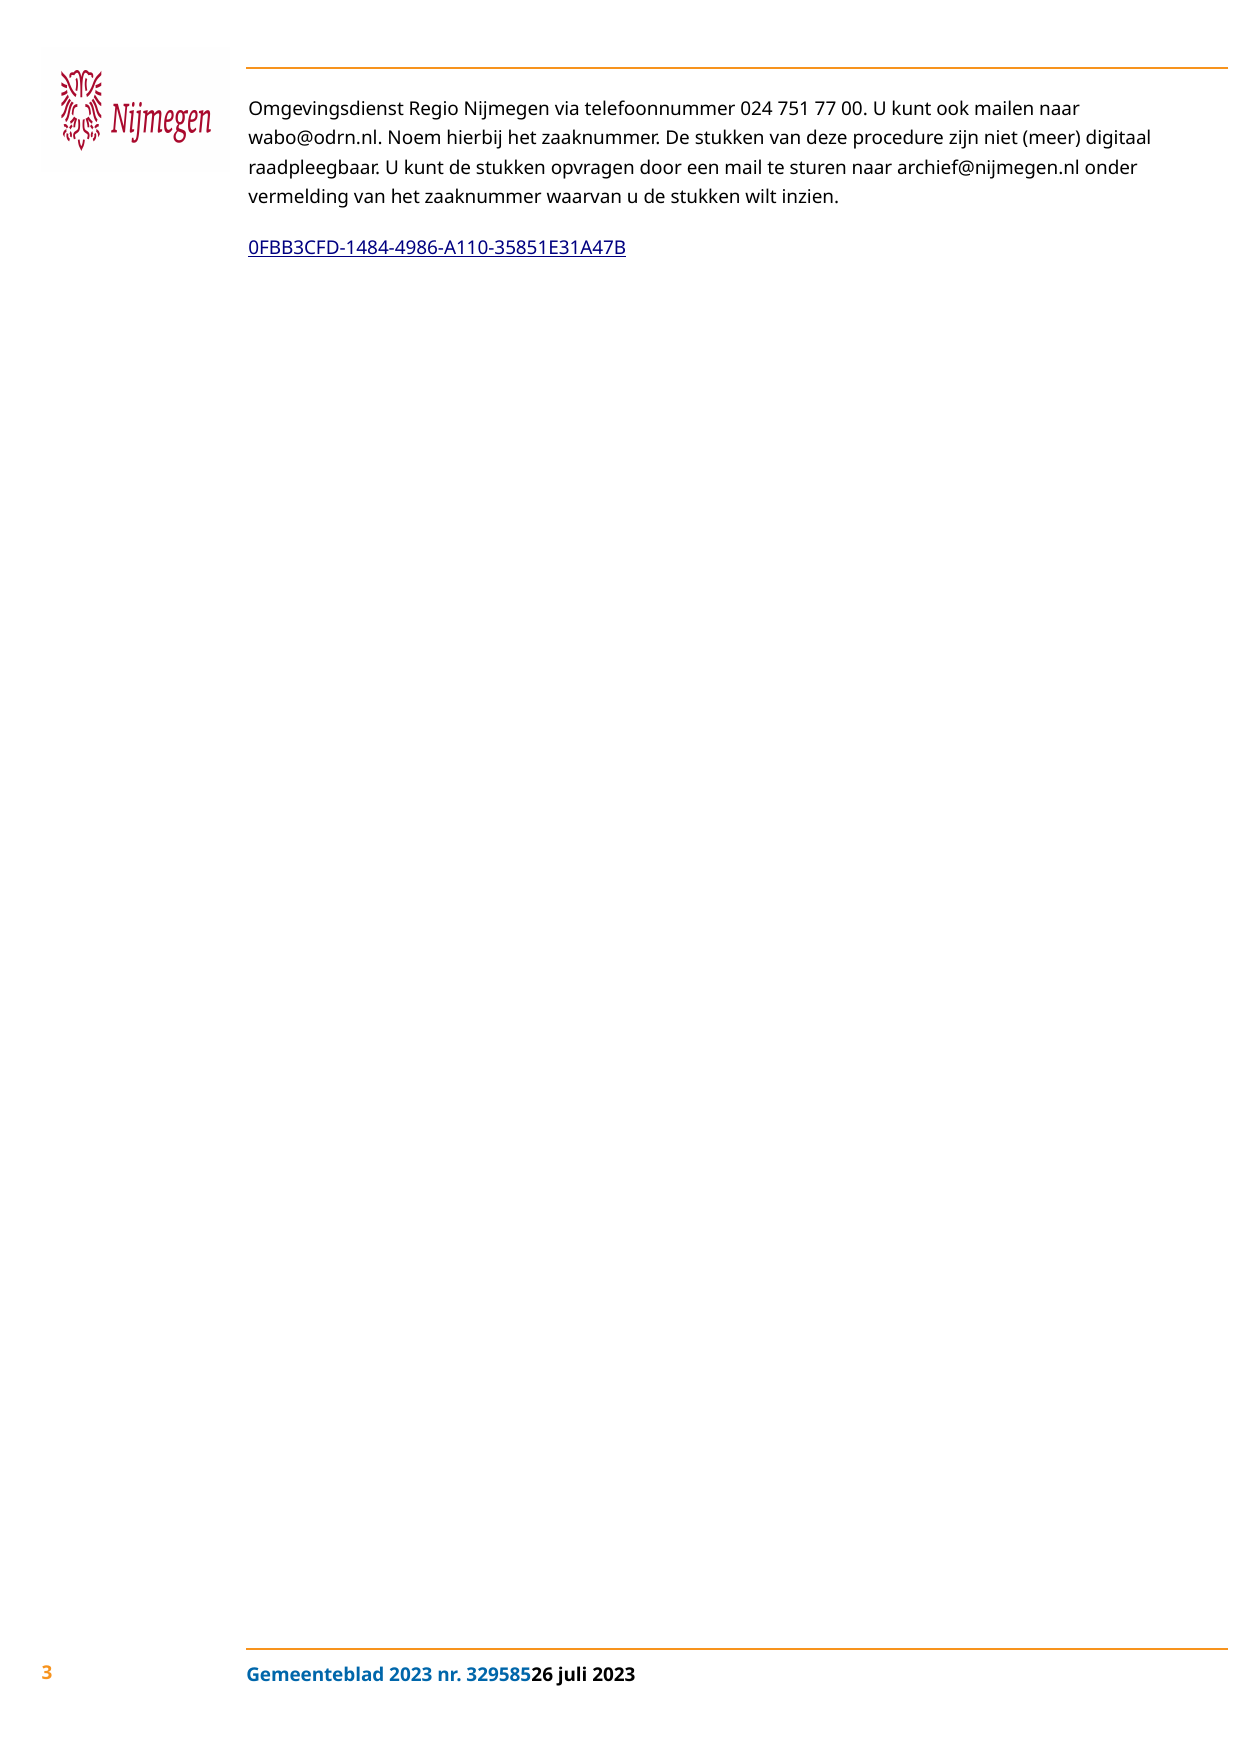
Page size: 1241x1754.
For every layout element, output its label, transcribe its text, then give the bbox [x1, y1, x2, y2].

picture [41, 47, 231, 172]
text 0FBB3CFD-1484-4986-A110-35851E31A47B [248, 234, 1152, 260]
text Omgevingsdienst Regio Nijmegen via telefoonnummer 024 751 77 00. U kunt ook mailen naar wabo@odrn.nl. Noem hierbij het zaaknummer. De stukken van deze procedure zijn niet (meer) digitaal raadpleegbaar. U kunt de stukken opvragen door een mail te sturen naar archief@nijmegen.nl onder vermelding van het zaaknummer waarvan u de stukken wilt inzien. [248, 95, 1152, 209]
